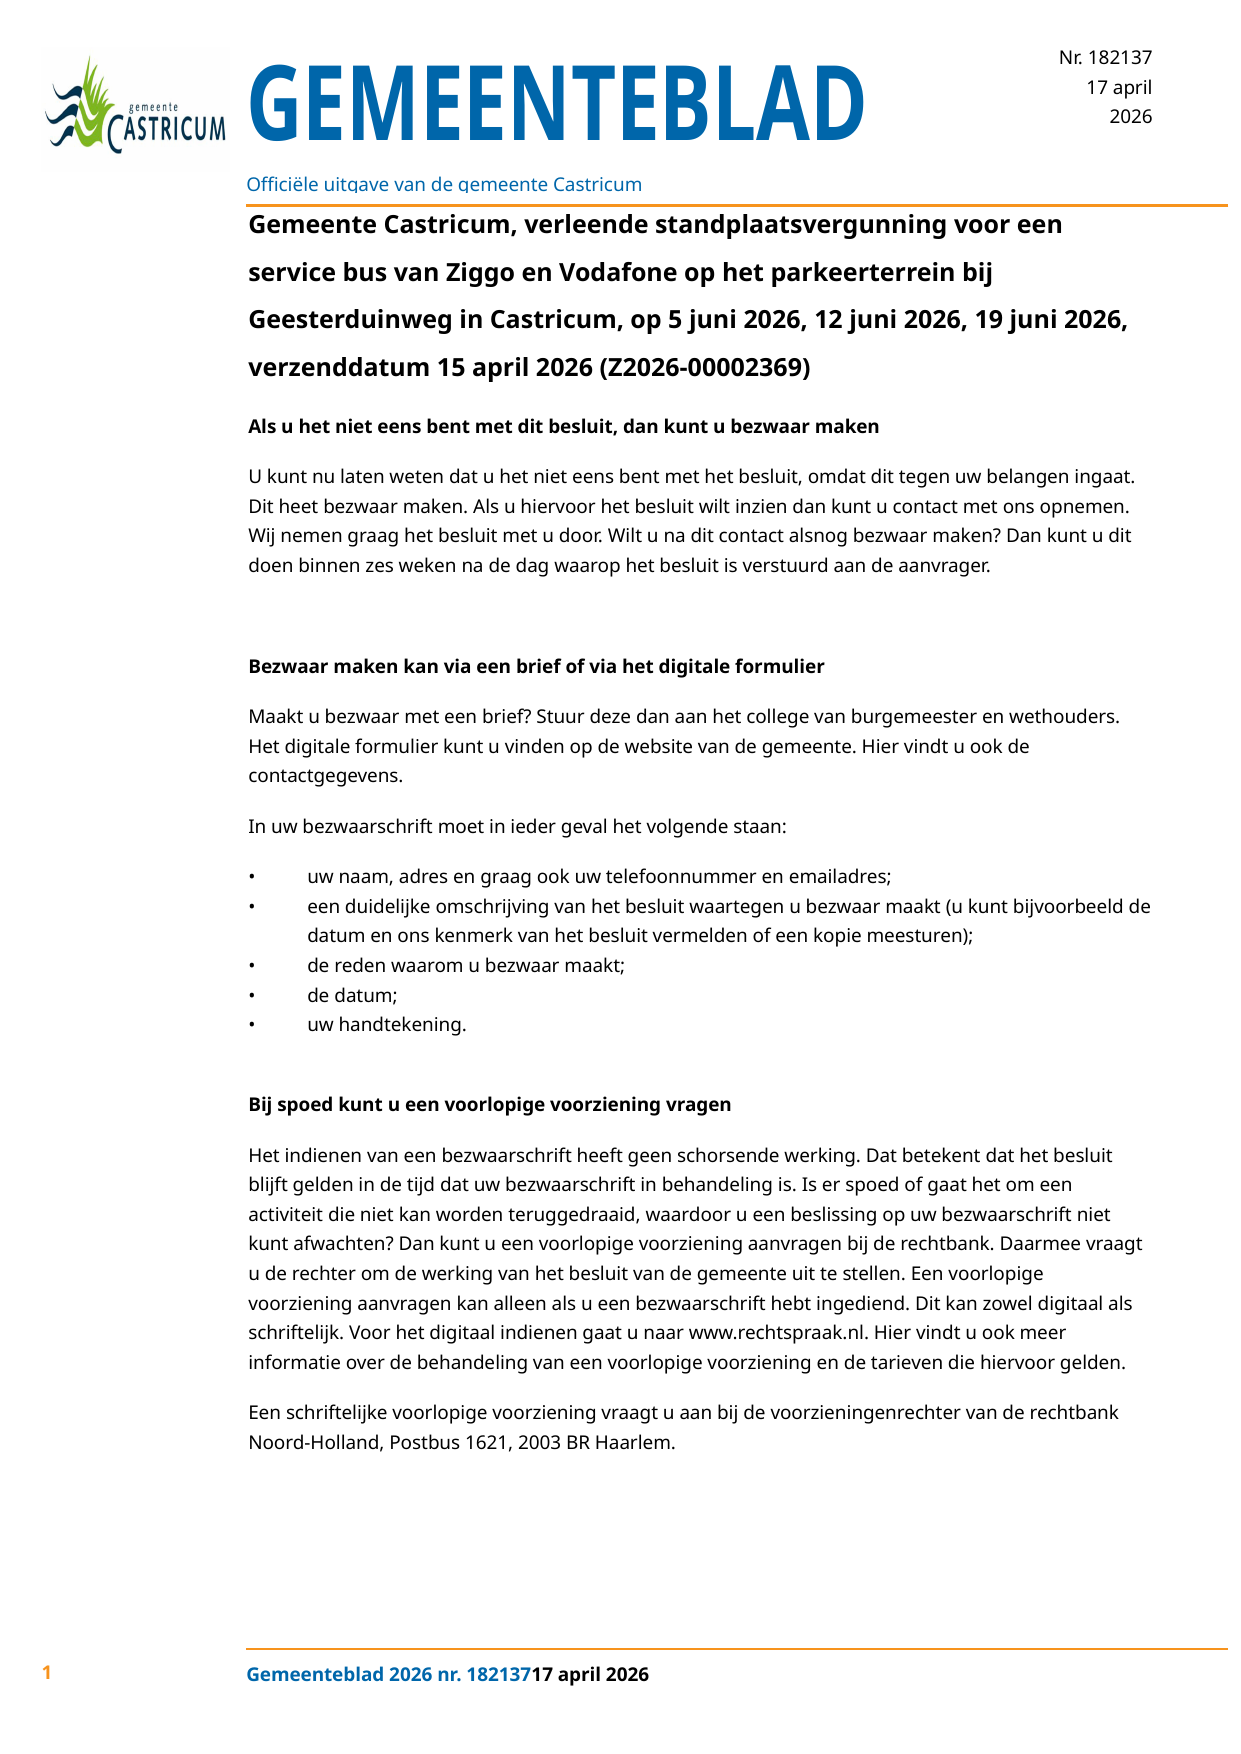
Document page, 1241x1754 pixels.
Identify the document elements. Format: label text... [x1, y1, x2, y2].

text Maakt u bezwaar met een brief? Stuur deze dan aan het college van burgemeester en wethouders. Het digitale formulier kunt u vinden op de website van de gemeente. Hier vindt u ook de contactgegevens. [248, 703, 1152, 788]
list een duidelijke omschrijving van het besluit waartegen u bezwaar maakt (u kunt bijvoorbeeld de datum en ons kenmerk van het besluit vermelden of een kopie meesturen); [248, 893, 1152, 948]
text Een schriftelijke voorlopige voorziening vraagt u aan bij de voorzieningenrechter van de rechtbank Noord-Holland, Postbus 1621, 2003 BR Haarlem. [248, 1399, 1152, 1455]
list de datum; [248, 982, 1152, 1008]
text Bezwaar maken kan via een brief of via het digitale formulier [248, 653, 1152, 679]
text Bij spoed kunt u een voorlopige voorziening vragen [248, 1091, 1152, 1117]
text Gemeente Castricum, verleende standplaatsvergunning voor een service bus van Ziggo en Vodafone op het parkeerterrein bij Geesterduinweg in Castricum, op 5 juni 2026, 12 juni 2026, 19 juni 2026, verzenddatum 15 april 2026 (Z2026-00002369) [248, 207, 1152, 384]
text Als u het niet eens bent met dit besluit, dan kunt u bezwaar maken [248, 413, 1152, 439]
text In uw bezwaarschrift moet in ieder geval het volgende staan: [248, 813, 1152, 839]
text U kunt nu laten weten dat u het niet eens bent met het besluit, omdat dit tegen uw belangen ingaat. Dit heet bezwaar maken. Als u hiervoor het besluit wilt inzien dan kunt u contact met ons opnemen. Wij nemen graag het besluit met u door. Wilt u na dit contact alsnog bezwaar maken? Dan kunt u dit doen binnen zes weken na de dag waarop het besluit is verstuurd aan de aanvrager. [248, 463, 1152, 578]
list uw naam, adres en graag ook uw telefoonnummer en emailadres; [248, 863, 1152, 889]
picture [41, 47, 231, 172]
list de reden waarom u bezwaar maakt; [248, 952, 1152, 978]
text Het indienen van een bezwaarschrift heeft geen schorsende werking. Dat betekent dat het besluit blijft gelden in de tijd dat uw bezwaarschrift in behandeling is. Is er spoed of gaat het om een activiteit die niet kan worden teruggedraaid, waardoor u een beslissing op uw bezwaarschrift niet kunt afwachten? Dan kunt u een voorlopige voorziening aanvragen bij de rechtbank. Daarmee vraagt u de rechter om de werking van het besluit van de gemeente uit te stellen. Een voorlopige voorziening aanvragen kan alleen als u een bezwaarschrift hebt ingediend. Dit kan zowel digitaal als schriftelijk. Voor het digitaal indienen gaat u naar www.rechtspraak.nl. Hier vindt u ook meer informatie over de behandeling van een voorlopige voorziening en de tarieven die hiervoor gelden. [248, 1142, 1152, 1375]
list uw handtekening. [248, 1011, 1152, 1037]
